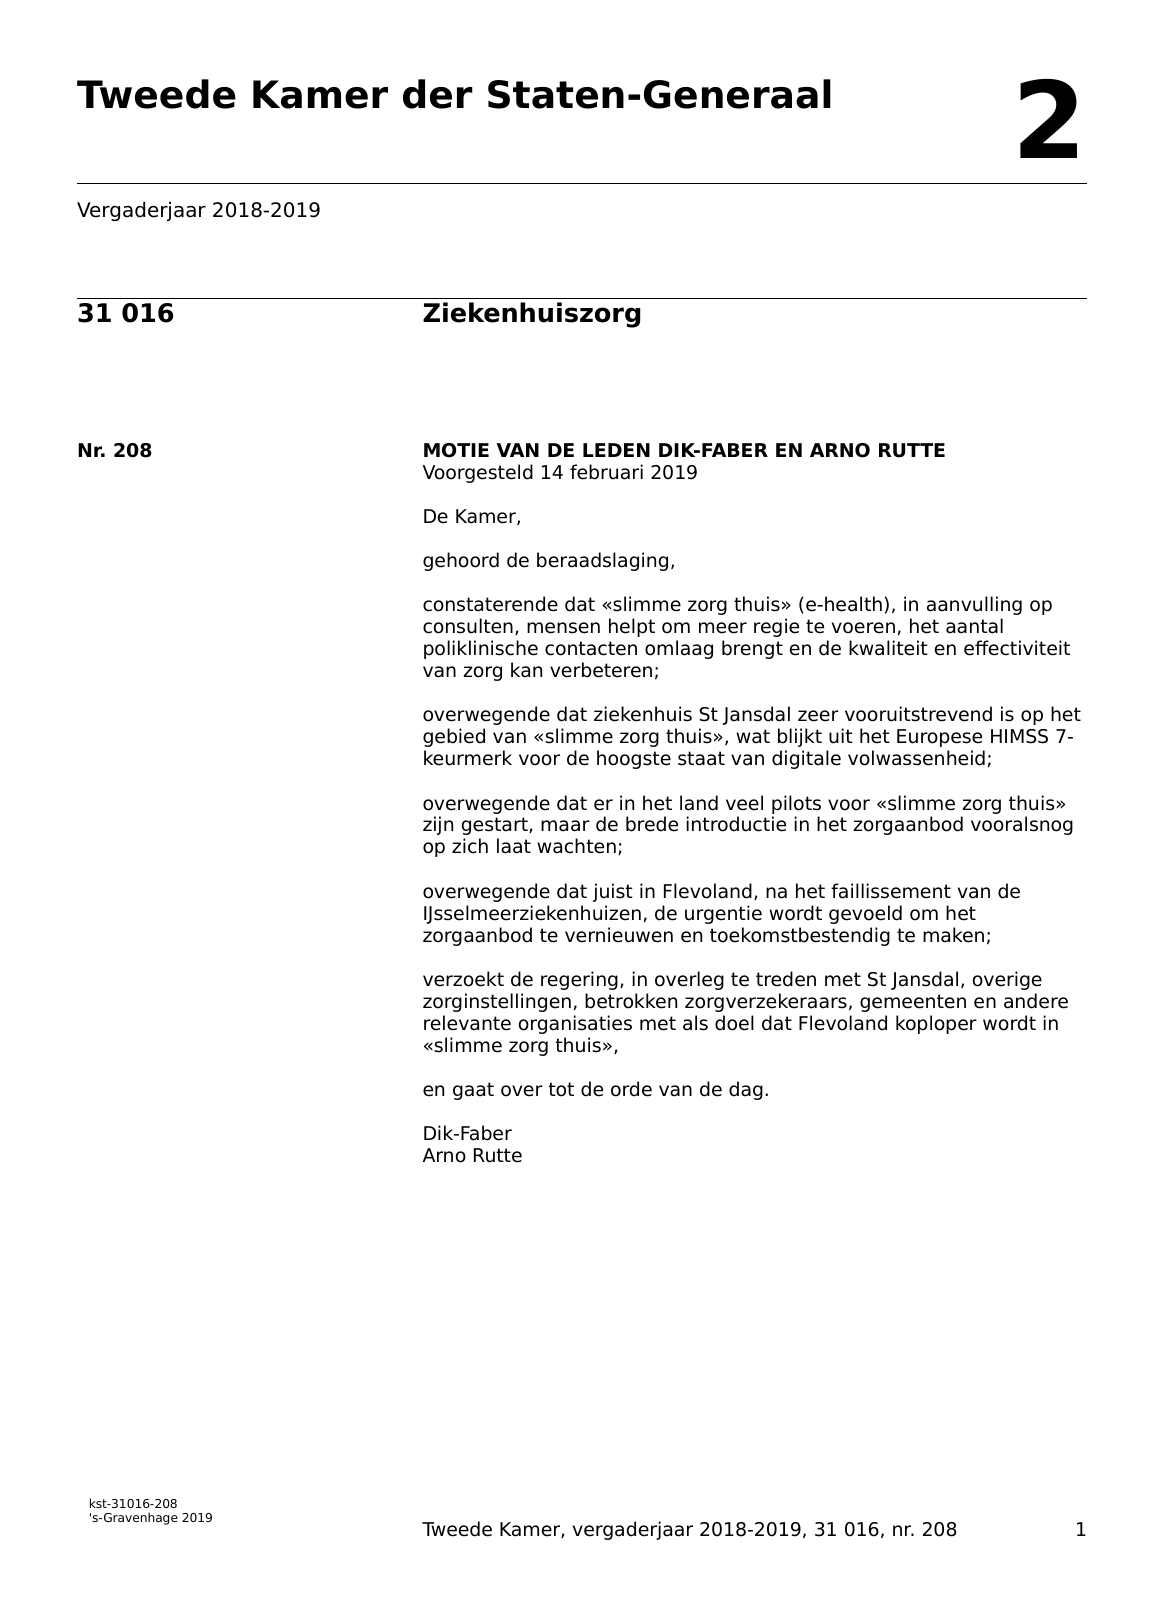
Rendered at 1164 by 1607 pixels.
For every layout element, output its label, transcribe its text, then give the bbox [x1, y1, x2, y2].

subtitle 31 016 Ziekenhuiszorg [77, 299, 1087, 329]
text en gaat over tot de orde van de dag. [422, 1079, 1087, 1101]
text overwegende dat juist in Flevoland, na het faillissement van de IJsselmeerziekenhuizen, de urgentie wordt gevoeld om het zorgaanbod te vernieuwen en toekomstbestendig te maken; [422, 881, 1087, 946]
text Dik-Faber [422, 1123, 1087, 1145]
text Voorgesteld 14 februari 2019 [422, 462, 1087, 484]
text 's-Gravenhage 2019 [88, 1511, 323, 1525]
text constaterende dat «slimme zorg thuis» (e-health), in aanvulling op consulten, mensen helpt om meer regie te voeren, het aantal poliklinische contacten omlaag brengt en de kwaliteit en effectiviteit van zorg kan verbeteren; [422, 594, 1087, 682]
text overwegende dat er in het land veel pilots voor «slimme zorg thuis» zijn gestart, maar de brede introductie in het zorgaanbod vooralsnog op zich laat wachten; [422, 792, 1087, 858]
text Arno Rutte [422, 1145, 1087, 1167]
text overwegende dat ziekenhuis St Jansdal zeer vooruitstrevend is op het gebied van «slimme zorg thuis», wat blijkt uit het Europese HIMSS 7-keurmerk voor de hoogste staat van digitale volwassenheid; [422, 704, 1087, 770]
text De Kamer, [422, 506, 1087, 528]
table_cell Vergaderjaar 2018-2019 [77, 184, 1087, 298]
text kst-31016-208 [88, 1497, 323, 1511]
table_header 2 [886, 59, 1087, 183]
table_header Tweede Kamer der Staten-Generaal [77, 59, 886, 183]
subtitle Nr. 208 MOTIE VAN DE LEDEN DIK-FABER EN ARNO RUTTE [77, 440, 1087, 462]
text gehoord de beraadslaging, [422, 550, 1087, 572]
text verzoekt de regering, in overleg te treden met St Jansdal, overige zorginstellingen, betrokken zorgverzekeraars, gemeenten en andere relevante organisaties met als doel dat Flevoland koploper wordt in «slimme zorg thuis», [422, 969, 1087, 1057]
